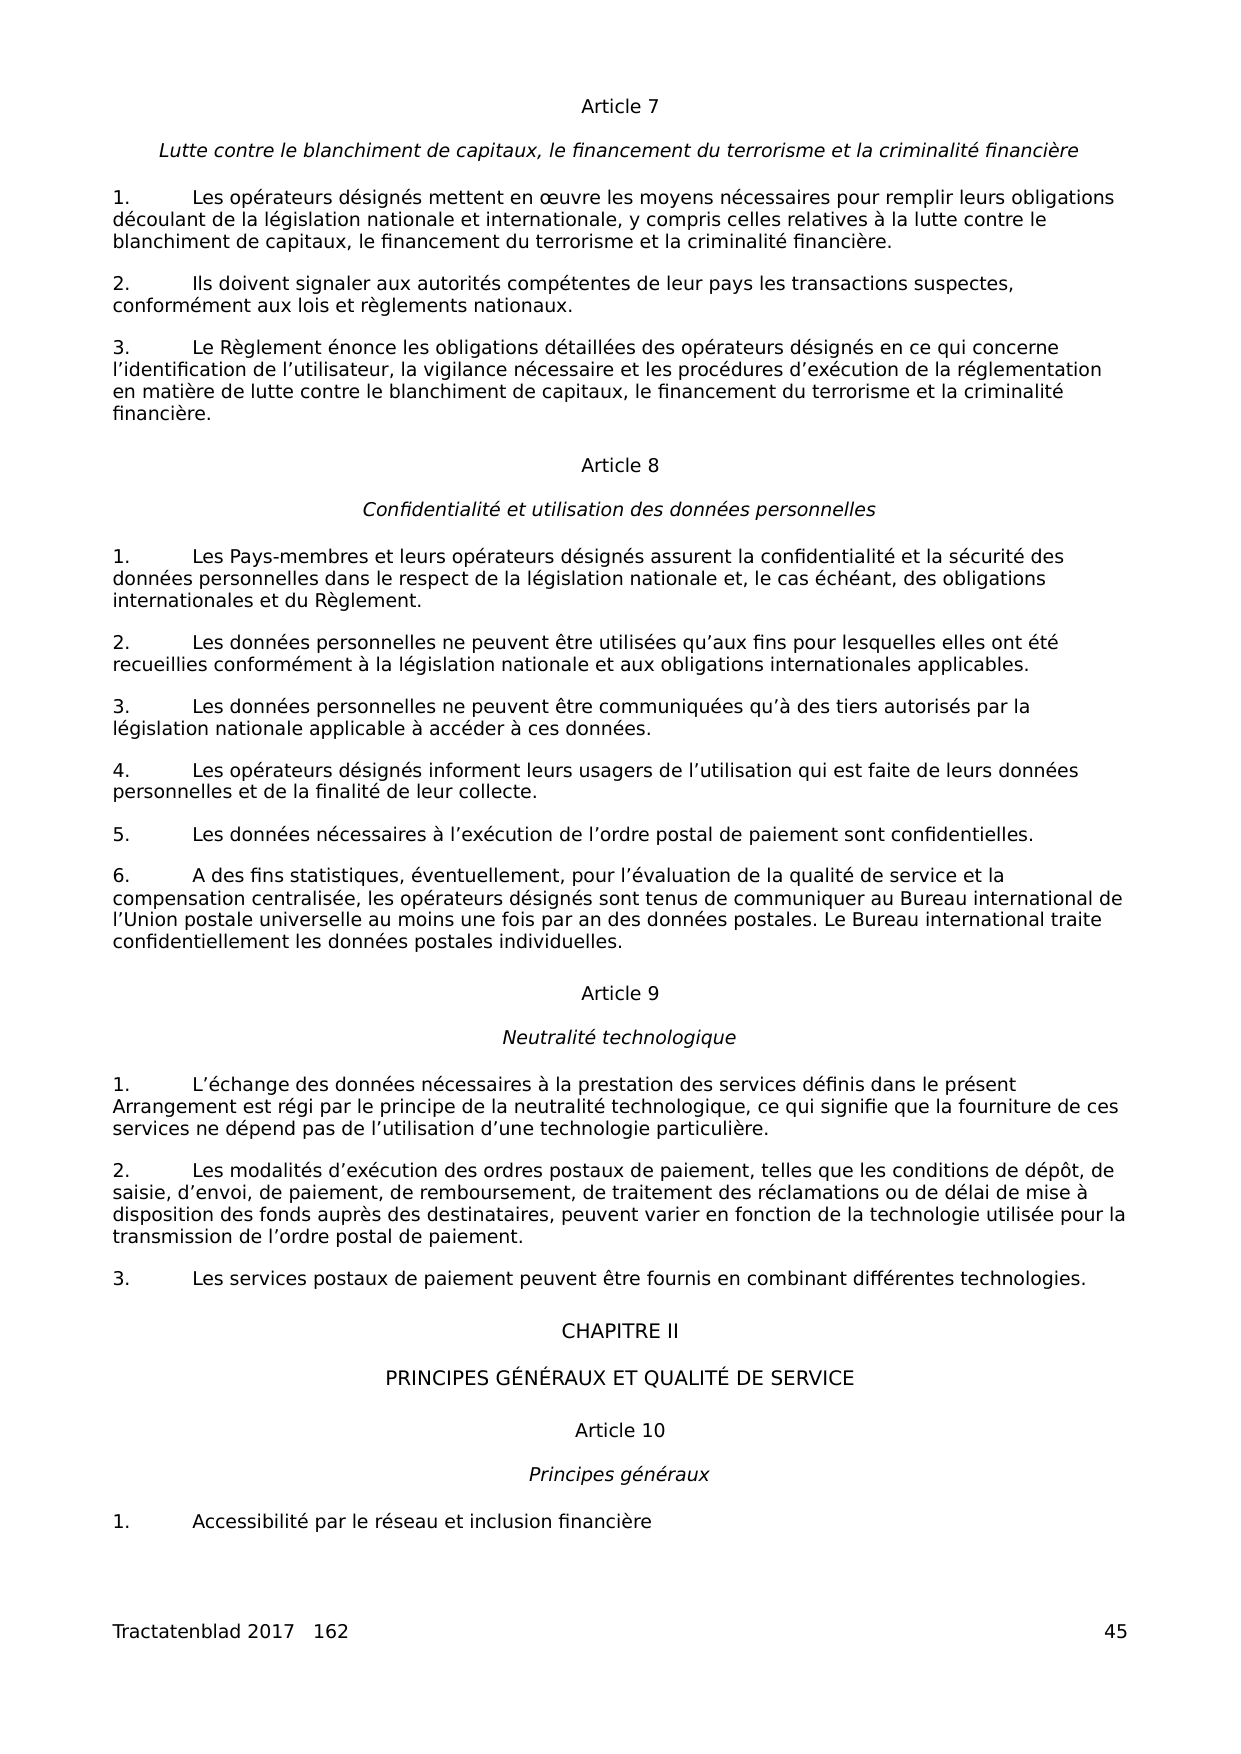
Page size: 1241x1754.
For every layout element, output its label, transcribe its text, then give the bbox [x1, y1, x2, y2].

text 1. Les opérateurs désignés mettent en œuvre les moyens nécessaires pour remplir leurs obligations découlant de la législation nationale et internationale, y compris celles relatives à la lutte contre le blanchiment de capitaux, le financement du terrorisme et la criminalité financière. [112, 187, 1128, 253]
text 5. Les données nécessaires à l’exécution de l’ordre postal de paiement sont confidentielles. [112, 823, 1128, 845]
text 2. Les modalités d’exécution des ordres postaux de paiement, telles que les conditions de dépôt, de saisie, d’envoi, de paiement, de remboursement, de traitement des réclamations ou de délai de mise à disposition des fonds auprès des destinataires, peuvent varier en fonction de la technologie utilisée pour la transmission de l’ordre postal de paiement. [112, 1160, 1128, 1248]
text 1. L’échange des données nécessaires à la prestation des services définis dans le présent Arrangement est régi par le principe de la neutralité technologique, ce qui signifie que la fourniture de ces services ne dépend pas de l’utilisation d’une technologie particulière. [112, 1074, 1128, 1140]
text 4. Les opérateurs désignés informent leurs usagers de l’utilisation qui est faite de leurs données personnelles et de la finalité de leur collecte. [112, 759, 1128, 803]
text 3. Le Règlement énonce les obligations détaillées des opérateurs désignés en ce qui concerne l’identification de l’utilisateur, la vigilance nécessaire et les procédures d’exécution de la réglementation en matière de lutte contre le blanchiment de capitaux, le financement du terrorisme et la criminalité financière. [112, 337, 1128, 425]
text 1. Les Pays-membres et leurs opérateurs désignés assurent la confidentialité et la sécurité des données personnelles dans le respect de la législation nationale et, le cas échéant, des obligations internationales et du Règlement. [112, 546, 1128, 612]
subtitle CHAPITRE II PRINCIPES GÉNÉRAUX ET QUALITÉ DE SERVICE [112, 1320, 1128, 1390]
text 2. Les données personnelles ne peuvent être utilisées qu’aux fins pour lesquelles elles ont été recueillies conformément à la législation nationale et aux obligations internationales applicables. [112, 632, 1128, 676]
text 1. Accessibilité par le réseau et inclusion financière [112, 1511, 1128, 1533]
text 6. A des fins statistiques, éventuellement, pour l’évaluation de la qualité de service et la compensation centralisée, les opérateurs désignés sont tenus de communiquer au Bureau international de l’Union postale universelle au moins une fois par an des données postales. Le Bureau international traite confidentiellement les données postales individuelles. [112, 865, 1128, 953]
subtitle Article 9 Neutralité technologique [112, 983, 1128, 1049]
text 3. Les données personnelles ne peuvent être communiquées qu’à des tiers autorisés par la législation nationale applicable à accéder à ces données. [112, 696, 1128, 739]
subtitle Article 7 Lutte contre le blanchiment de capitaux, le financement du terrorisme et la criminalité financière [112, 96, 1128, 162]
subtitle Article 10 Principes généraux [112, 1420, 1128, 1486]
subtitle Article 8 Confidentialité et utilisation des données personnelles [112, 455, 1128, 521]
text 2. Ils doivent signaler aux autorités compétentes de leur pays les transactions suspectes, conformément aux lois et règlements nationaux. [112, 273, 1128, 317]
text 3. Les services postaux de paiement peuvent être fournis en combinant différentes technologies. [112, 1268, 1128, 1290]
